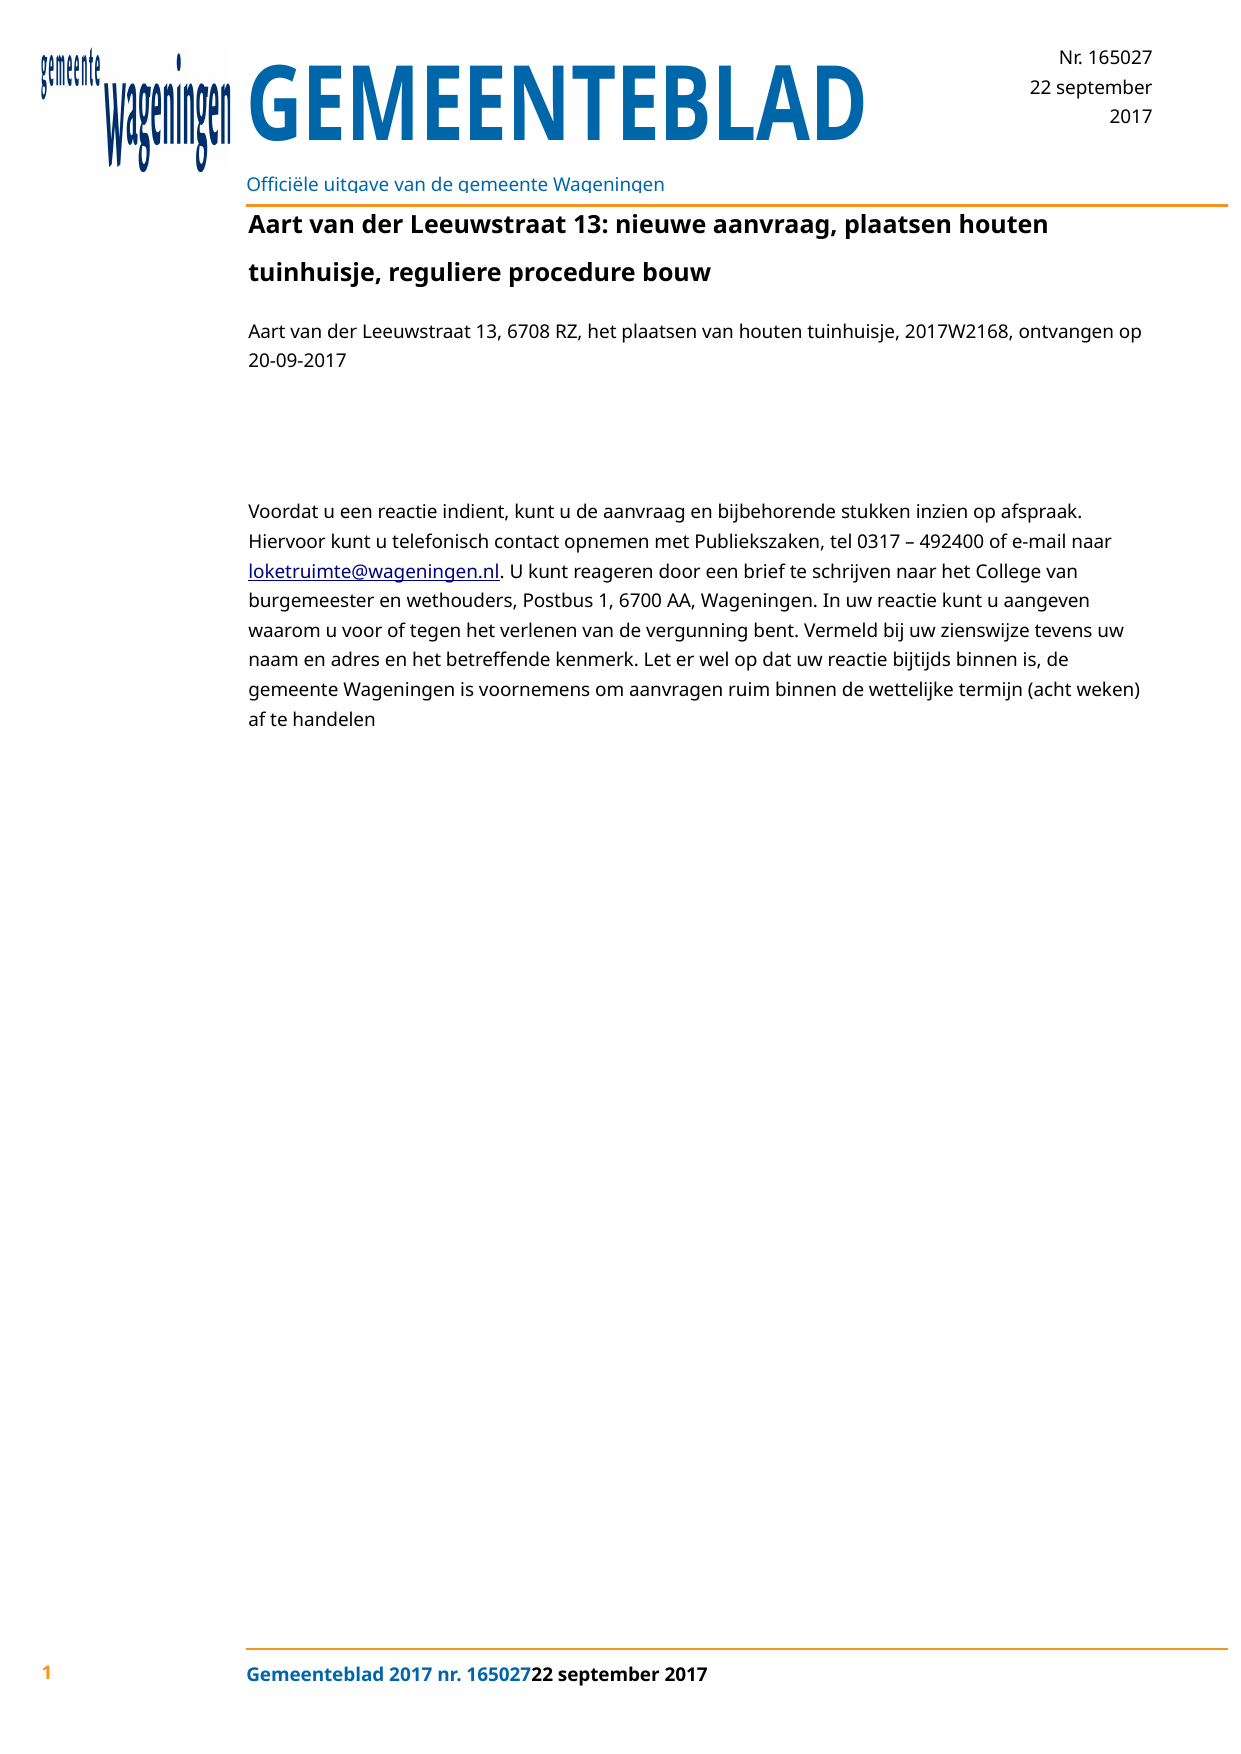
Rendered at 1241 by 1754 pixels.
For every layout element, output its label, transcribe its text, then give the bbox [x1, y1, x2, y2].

text Voordat u een reactie indient, kunt u de aanvraag en bijbehorende stukken inzien op afspraak. Hiervoor kunt u telefonisch contact opnemen met Publiekszaken, tel 0317 – 492400 of e-mail naar loketruimte@wageningen.nl. U kunt reageren door een brief te schrijven naar het College van burgemeester en wethouders, Postbus 1, 6700 AA, Wageningen. In uw reactie kunt u aangeven waarom u voor of tegen het verlenen van de vergunning bent. Vermeld bij uw zienswijze tevens uw naam en adres en het betreffende kenmerk. Let er wel op dat uw reactie bijtijds binnen is, de gemeente Wageningen is voornemens om aanvragen ruim binnen de wettelijke termijn (acht weken) af te handelen [248, 499, 1152, 732]
picture [41, 47, 231, 172]
text Aart van der Leeuwstraat 13, 6708 RZ, het plaatsen van houten tuinhuisje, 2017W2168, ontvangen op 20-09-2017 [248, 318, 1152, 373]
text Aart van der Leeuwstraat 13: nieuwe aanvraag, plaatsen houten tuinhuisje, reguliere procedure bouw [248, 207, 1152, 288]
